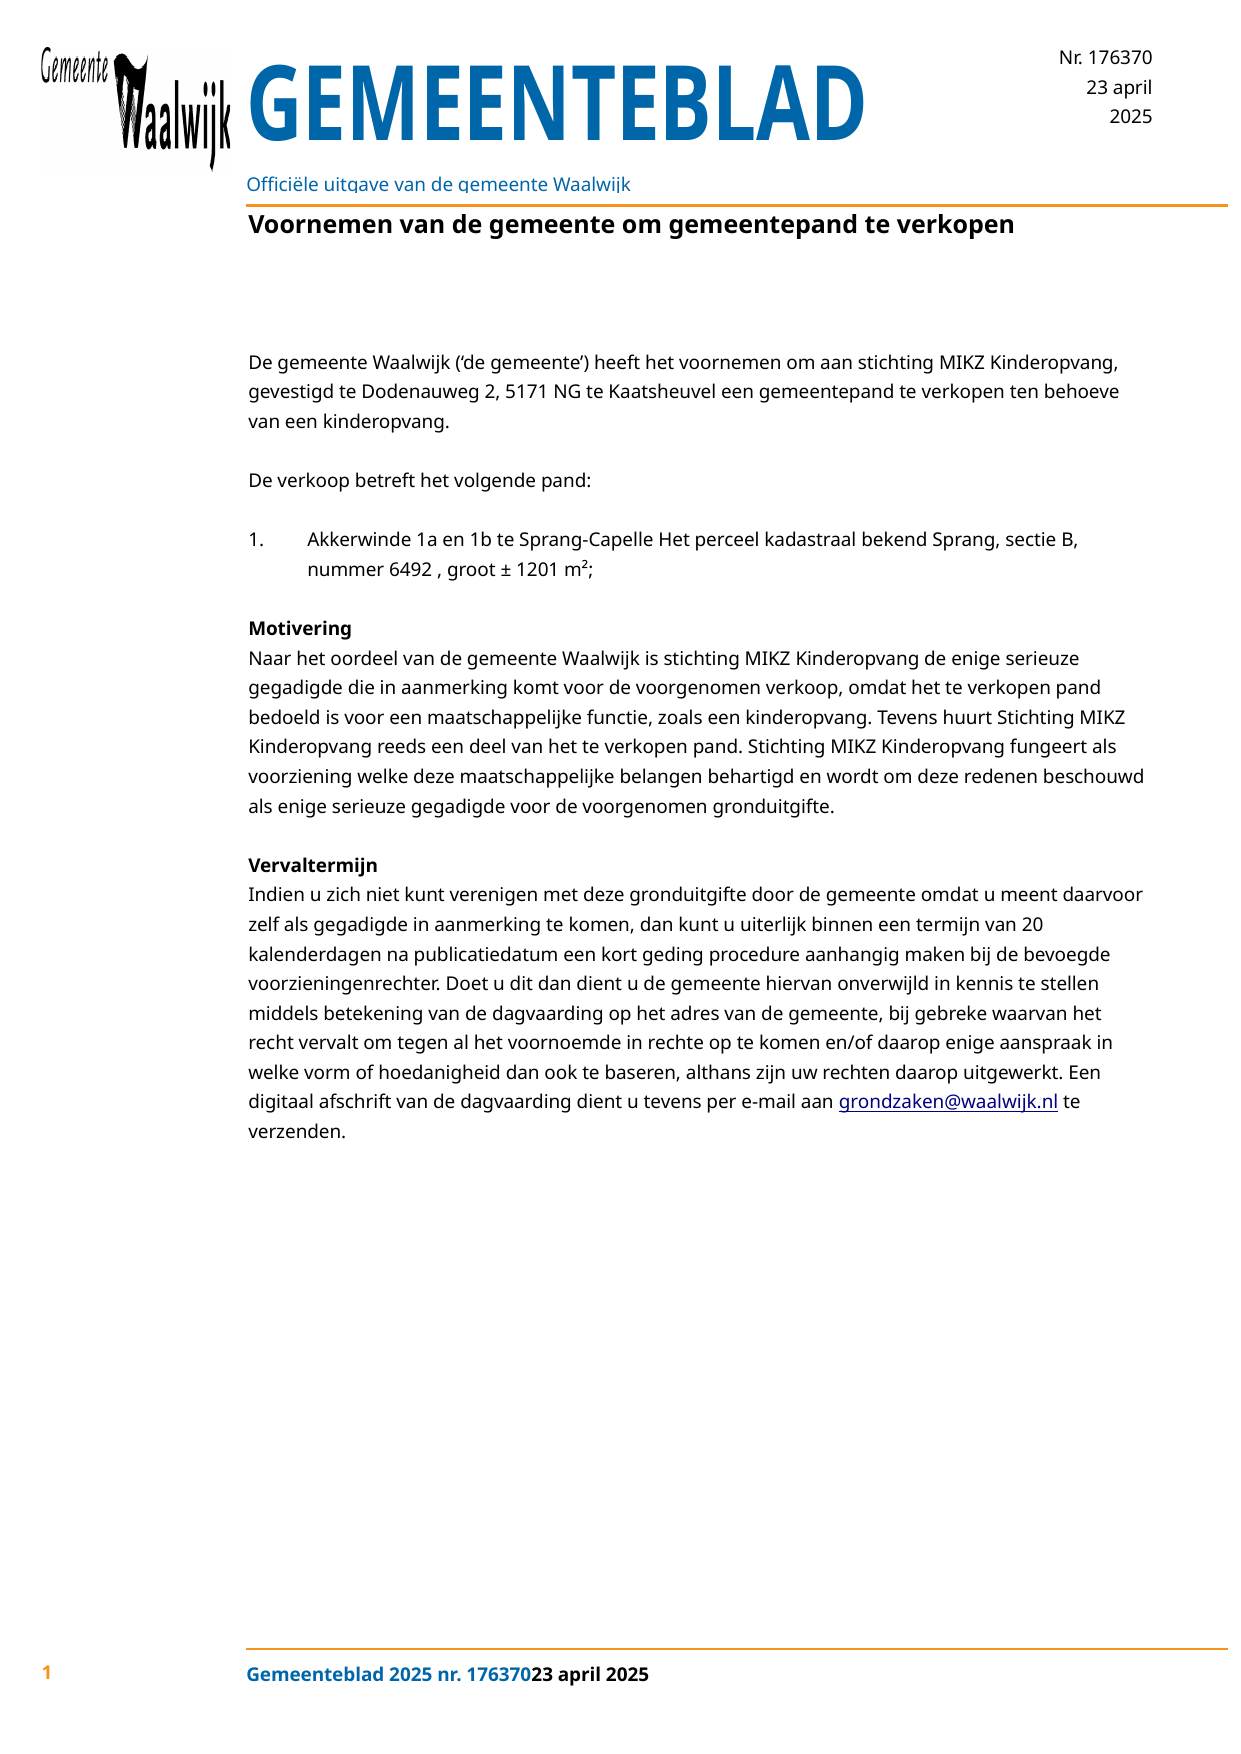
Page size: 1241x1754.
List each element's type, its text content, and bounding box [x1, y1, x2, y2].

picture [41, 47, 231, 172]
text De verkoop betreft het volgende pand: [248, 467, 1152, 493]
text Naar het oordeel van de gemeente Waalwijk is stichting MIKZ Kinderopvang de enige serieuze gegadigde die in aanmerking komt voor de voorgenomen verkoop, omdat het te verkopen pand bedoeld is voor een maatschappelijke functie, zoals een kinderopvang. Tevens huurt Stichting MIKZ Kinderopvang reeds een deel van het te verkopen pand. Stichting MIKZ Kinderopvang fungeert als voorziening welke deze maatschappelijke belangen behartigd en wordt om deze redenen beschouwd als enige serieuze gegadigde voor de voorgenomen gronduitgifte. [248, 645, 1152, 819]
text De gemeente Waalwijk (‘de gemeente’) heeft het voornemen om aan stichting MIKZ Kinderopvang, gevestigd te Dodenauweg 2, 5171 NG te Kaatsheuvel een gemeentepand te verkopen ten behoeve van een kinderopvang. [248, 349, 1152, 434]
text Indien u zich niet kunt verenigen met deze gronduitgifte door de gemeente omdat u meent daarvoor zelf als gegadigde in aanmerking te komen, dan kunt u uiterlijk binnen een termijn van 20 kalenderdagen na publicatiedatum een kort geding procedure aanhangig maken bij de bevoegde voorzieningenrechter. Doet u dit dan dient u de gemeente hiervan onverwijld in kennis te stellen middels betekening van de dagvaarding op het adres van de gemeente, bij gebreke waarvan het recht vervalt om tegen al het voornoemde in rechte op te komen en/of daarop enige aanspraak in welke vorm of hoedanigheid dan ook te baseren, althans zijn uw rechten daarop uitgewerkt. Een digitaal afschrift van de dagvaarding dient u tevens per e-mail aan grondzaken@waalwijk.nl te verzenden. [248, 882, 1152, 1144]
text Voornemen van de gemeente om gemeentepand te verkopen [248, 207, 1152, 241]
text Motivering [248, 615, 1152, 641]
text Vervaltermijn [248, 852, 1152, 878]
list Akkerwinde 1a en 1b te Sprang-Capelle Het perceel kadastraal bekend Sprang, sectie B, nummer 6492 , groot ± 1201 m²; [248, 527, 1152, 582]
